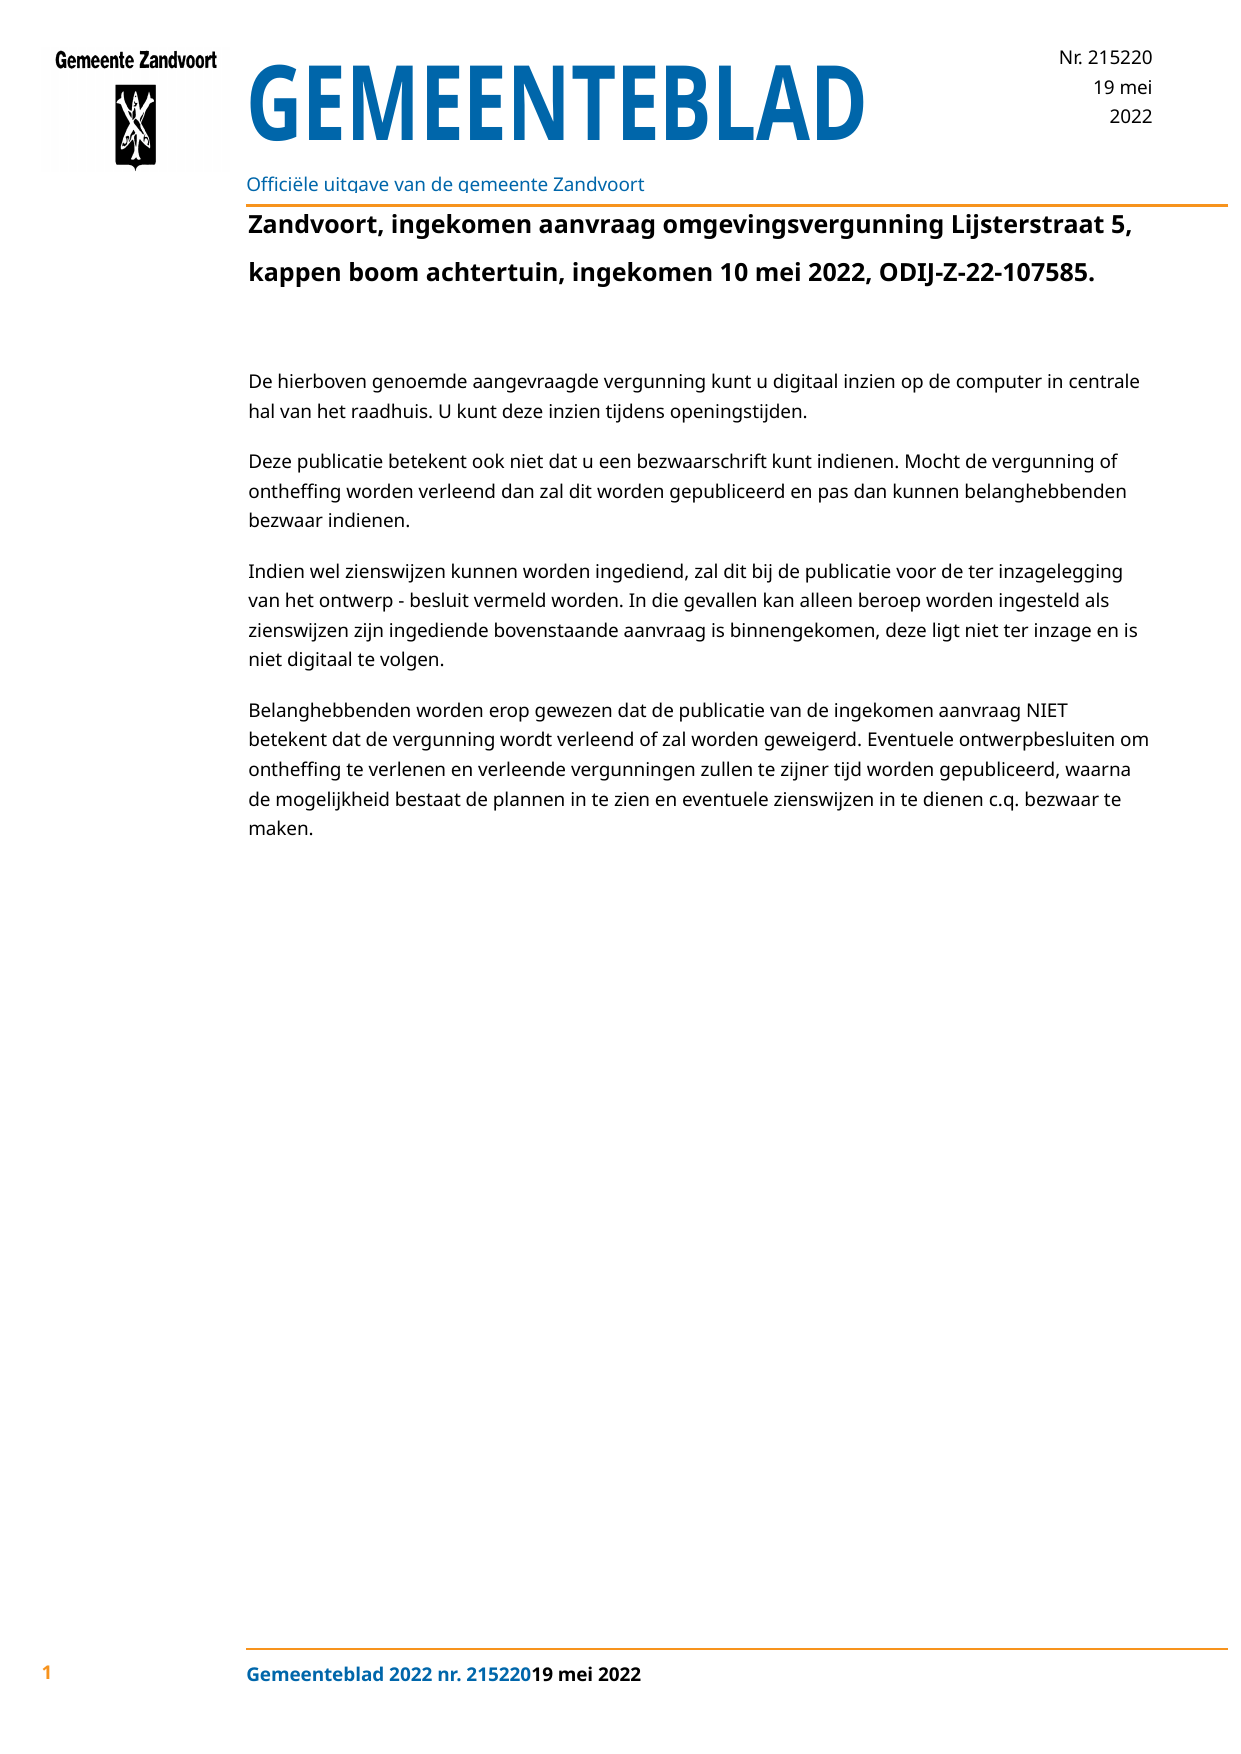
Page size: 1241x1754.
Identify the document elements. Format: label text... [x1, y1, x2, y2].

text Zandvoort, ingekomen aanvraag omgevingsvergunning Lijsterstraat 5, kappen boom achtertuin, ingekomen 10 mei 2022, ODIJ-Z-22-107585. [248, 207, 1152, 288]
text Indien wel zienswijzen kunnen worden ingediend, zal dit bij de publicatie voor de ter inzagelegging van het ontwerp - besluit vermeld worden. In die gevallen kan alleen beroep worden ingesteld als zienswijzen zijn ingediende bovenstaande aanvraag is binnengekomen, deze ligt niet ter inzage en is niet digitaal te volgen. [248, 558, 1152, 672]
text Deze publicatie betekent ook niet dat u een bezwaarschrift kunt indienen. Mocht de vergunning of ontheffing worden verleend dan zal dit worden gepubliceerd en pas dan kunnen belanghebbenden bezwaar indienen. [248, 448, 1152, 533]
text De hierboven genoemde aangevraagde vergunning kunt u digitaal inzien op de computer in centrale hal van het raadhuis. U kunt deze inzien tijdens openingstijden. [248, 368, 1152, 424]
text Belanghebbenden worden erop gewezen dat de publicatie van de ingekomen aanvraag NIET betekent dat de vergunning wordt verleend of zal worden geweigerd. Eventuele ontwerpbesluiten om ontheffing te verlenen en verleende vergunningen zullen te zijner tijd worden gepubliceerd, waarna de mogelijkheid bestaat de plannen in te zien en eventuele zienswijzen in te dienen c.q. bezwaar te maken. [248, 697, 1152, 841]
picture [41, 47, 231, 172]
